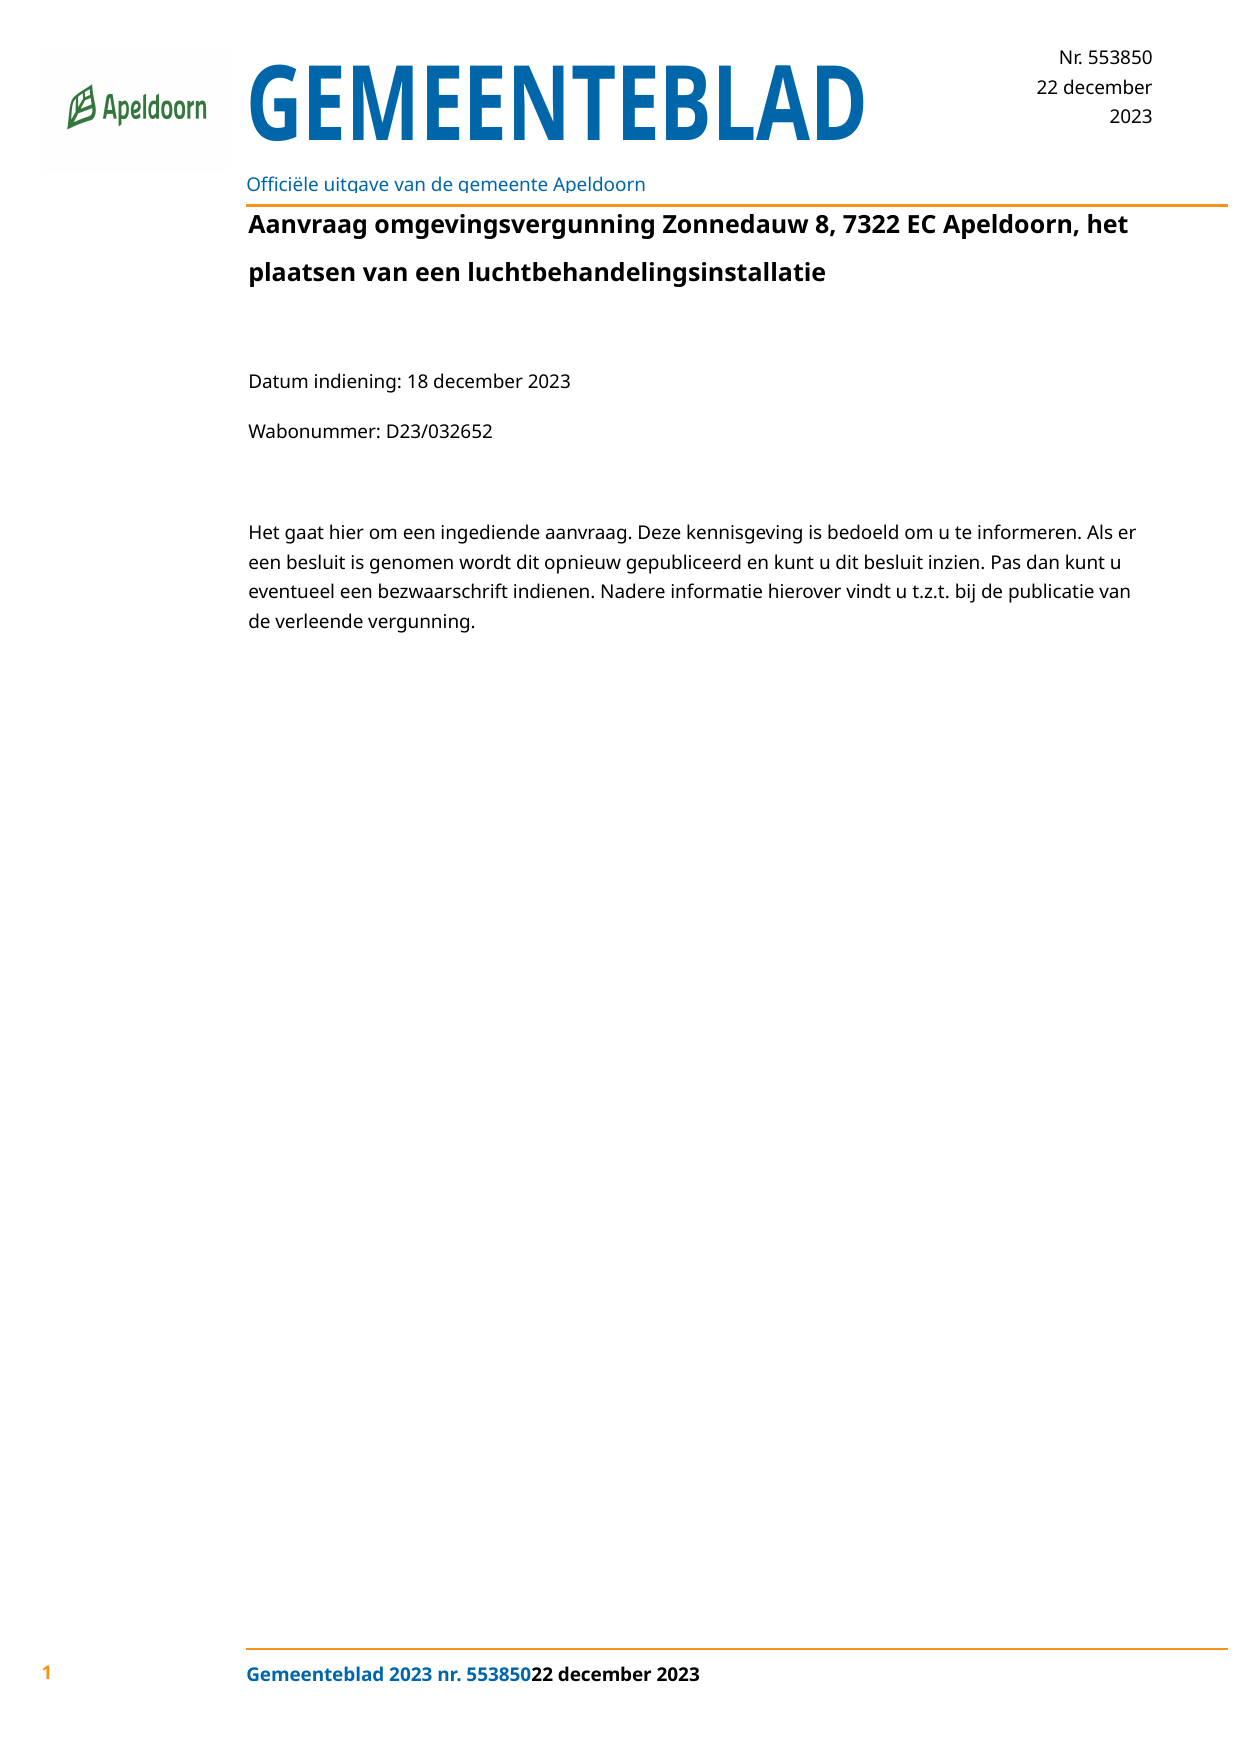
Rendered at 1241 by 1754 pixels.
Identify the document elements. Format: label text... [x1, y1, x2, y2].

text Het gaat hier om een ingediende aanvraag. Deze kennisgeving is bedoeld om u te informeren. Als er een besluit is genomen wordt dit opnieuw gepubliceerd en kunt u dit besluit inzien. Pas dan kunt u eventueel een bezwaarschrift indienen. Nadere informatie hierover vindt u t.z.t. bij de publicatie van de verleende vergunning. [248, 519, 1152, 634]
text Aanvraag omgevingsvergunning Zonnedauw 8, 7322 EC Apeldoorn, het plaatsen van een luchtbehandelingsinstallatie [248, 207, 1152, 288]
picture [41, 47, 231, 172]
text Datum indiening: 18 december 2023 [248, 368, 1152, 394]
text Wabonummer: D23/032652 [248, 419, 1152, 444]
